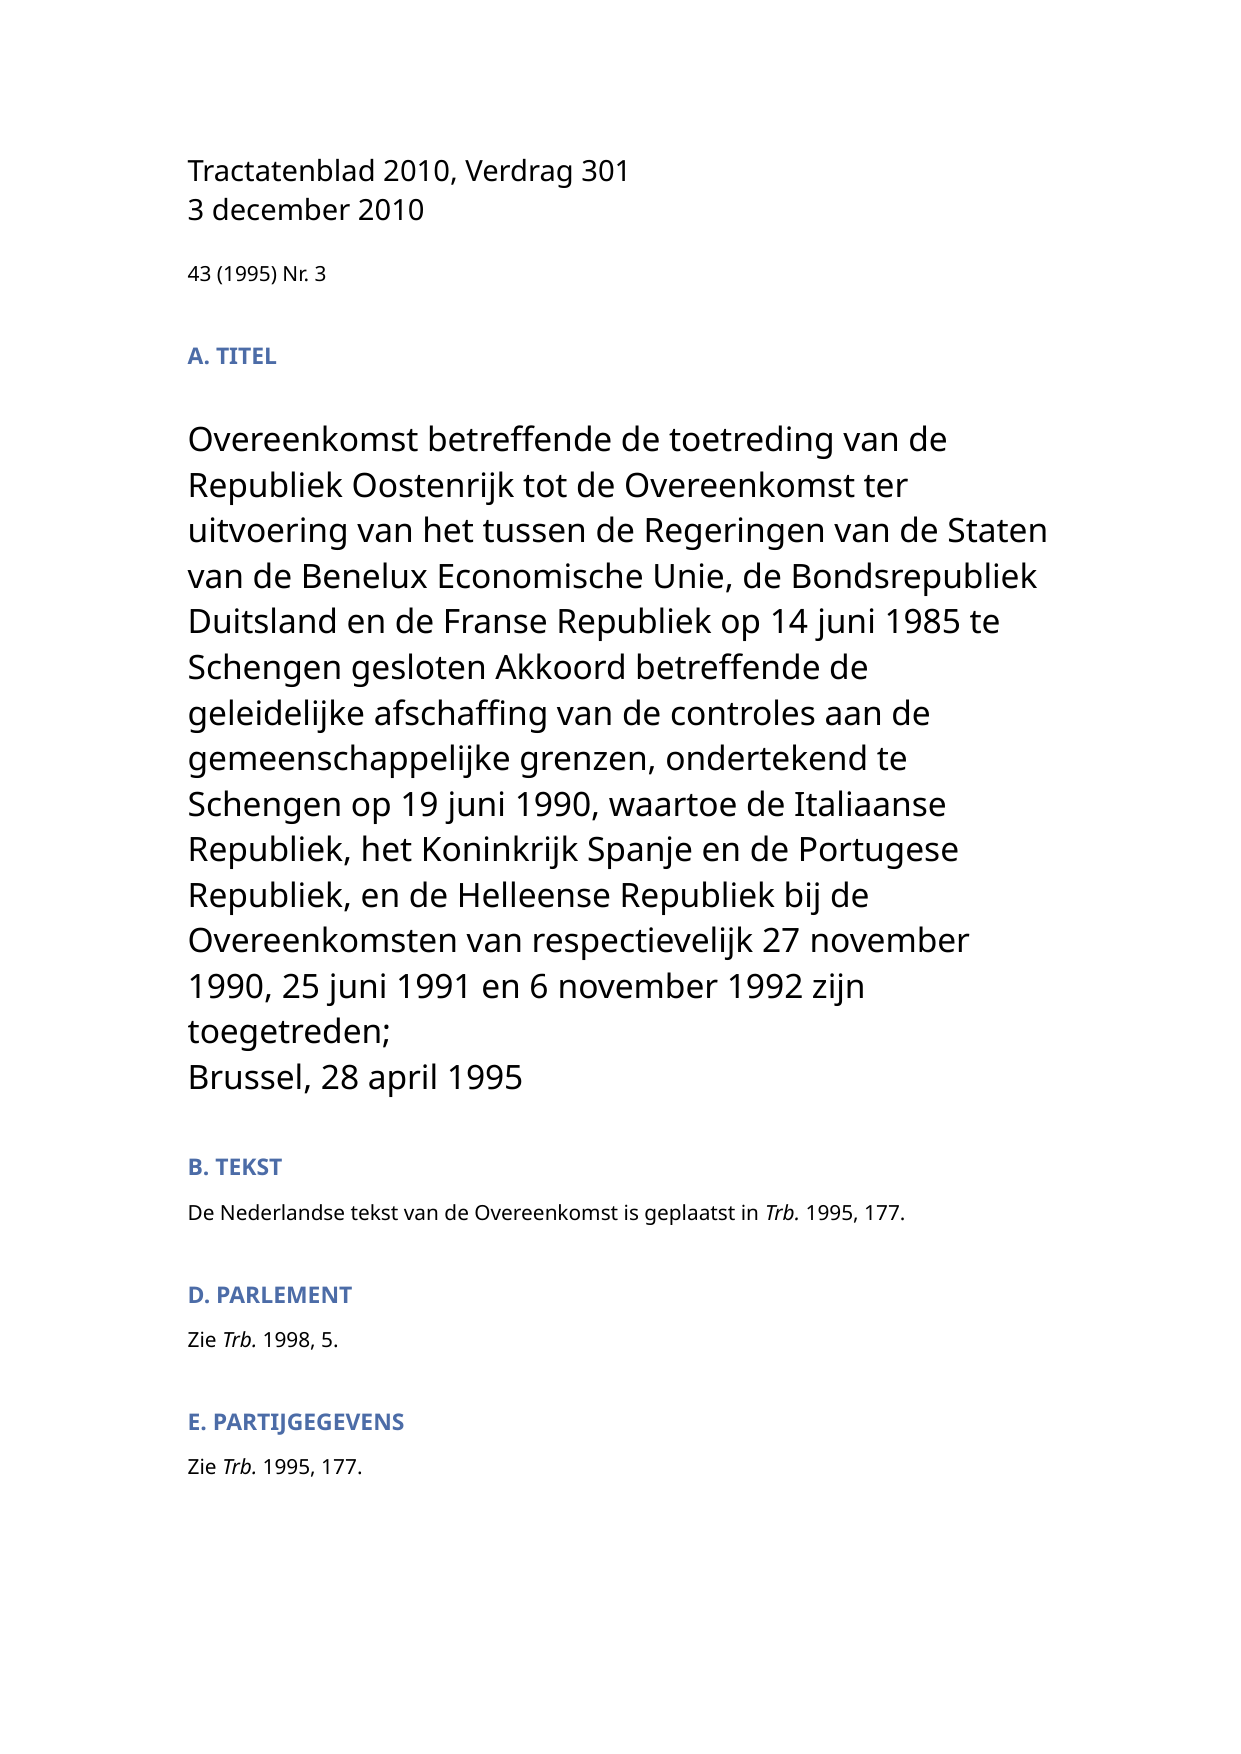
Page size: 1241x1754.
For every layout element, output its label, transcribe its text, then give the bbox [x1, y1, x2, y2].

subtitle D. PARLEMENT [187, 1278, 1053, 1310]
text Zie Trb. 1995, 177. [187, 1452, 1053, 1480]
text Tractatenblad 2010, Verdrag 301 [187, 150, 1053, 190]
text Brussel, 28 april 1995 [187, 1053, 1053, 1099]
subtitle B. TEKST [187, 1151, 1053, 1183]
text 3 december 2010 [187, 190, 1053, 229]
text 43 (1995) Nr. 3 [187, 259, 1053, 287]
text De Nederlandse tekst van de Overeenkomst is geplaatst in Trb. 1995, 177. [187, 1198, 1053, 1226]
subtitle E. PARTIJGEGEVENS [187, 1406, 1053, 1437]
subtitle A. TITEL [187, 340, 1053, 371]
text Zie Trb. 1998, 5. [187, 1325, 1053, 1353]
text Overeenkomst betreffende de toetreding van de Republiek Oostenrijk tot de Overeenkomst ter uitvoering van het tussen de Regeringen van de Staten van de Benelux Economische Unie, de Bondsrepubliek Duitsland en de Franse Republiek op 14 juni 1985 te Schengen gesloten Akkoord betreffende de geleidelijke afschaffing van de controles aan de gemeenschappelijke grenzen, ondertekend te Schengen op 19 juni 1990, waartoe de Italiaanse Republiek, het Koninkrijk Spanje en de Portugese Republiek, en de Helleense Republiek bij de Overeenkomsten van respectievelijk 27 november 1990, 25 juni 1991 en 6 november 1992 zijn toegetreden; [187, 416, 1053, 1053]
